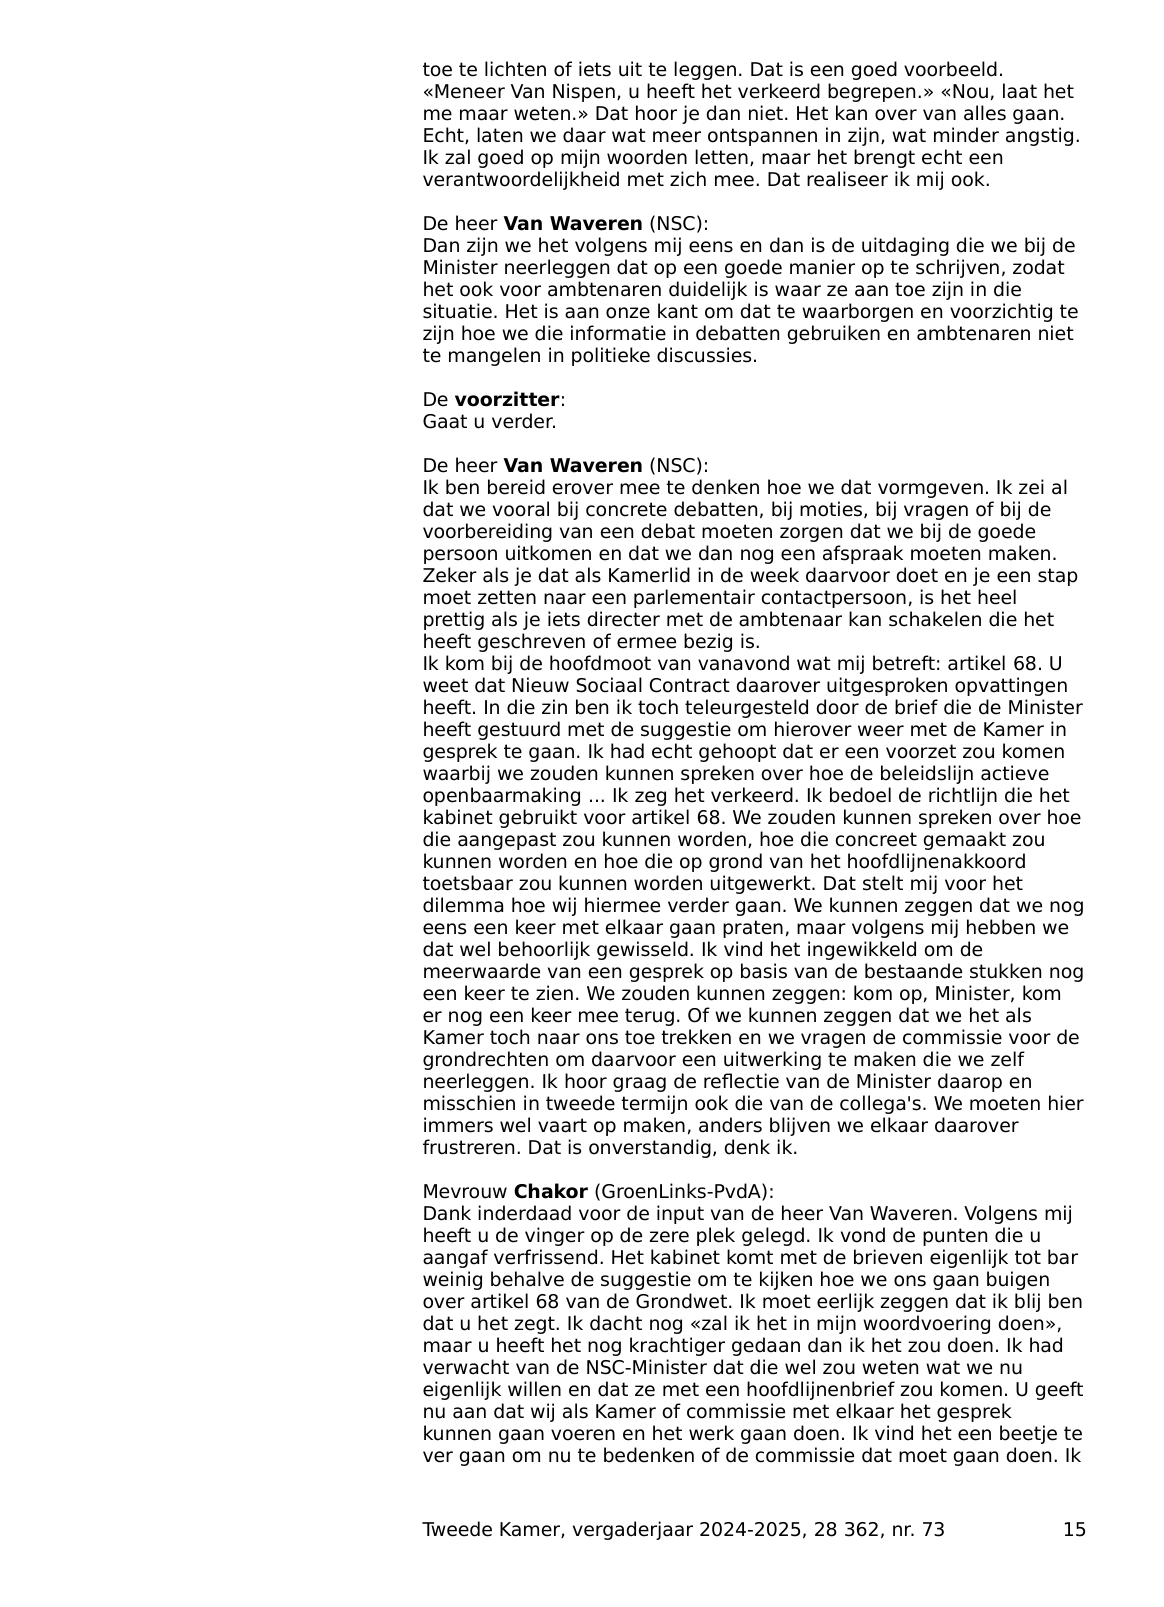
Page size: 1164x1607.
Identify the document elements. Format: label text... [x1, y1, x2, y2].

text De voorzitter: [422, 389, 1087, 411]
text De heer Van Waveren (NSC): [422, 455, 1087, 477]
text De heer Van Waveren (NSC): [422, 213, 1087, 235]
text Dank inderdaad voor de input van de heer Van Waveren. Volgens mij heeft u de vinger op de zere plek gelegd. Ik vond de punten die u aangaf verfrissend. Het kabinet komt met de brieven eigenlijk tot bar weinig behalve de suggestie om te kijken hoe we ons gaan buigen over artikel 68 van de Grondwet. Ik moet eerlijk zeggen dat ik blij ben dat u het zegt. Ik dacht nog «zal ik het in mijn woordvoering doen», maar u heeft het nog krachtiger gedaan dan ik het zou doen. Ik had verwacht van de NSC-Minister dat die wel zou weten wat we nu eigenlijk willen en dat ze met een hoofdlijnenbrief zou komen. U geeft nu aan dat wij als Kamer of commissie met elkaar het gesprek kunnen gaan voeren en het werk gaan doen. Ik vind het een beetje te ver gaan om nu te bedenken of de commissie dat moet gaan doen. Ik [422, 1203, 1087, 1467]
text toe te lichten of iets uit te leggen. Dat is een goed voorbeeld. «Meneer Van Nispen, u heeft het verkeerd begrepen.» «Nou, laat het me maar weten.» Dat hoor je dan niet. Het kan over van alles gaan. Echt, laten we daar wat meer ontspannen in zijn, wat minder angstig. Ik zal goed op mijn woorden letten, maar het brengt echt een verantwoordelijkheid met zich mee. Dat realiseer ik mij ook. [422, 59, 1087, 191]
text Ik ben bereid erover mee te denken hoe we dat vormgeven. Ik zei al dat we vooral bij concrete debatten, bij moties, bij vragen of bij de voorbereiding van een debat moeten zorgen dat we bij de goede persoon uitkomen en dat we dan nog een afspraak moeten maken. Zeker als je dat als Kamerlid in de week daarvoor doet en je een stap moet zetten naar een parlementair contactpersoon, is het heel prettig als je iets directer met de ambtenaar kan schakelen die het heeft geschreven of ermee bezig is. [422, 477, 1087, 653]
text Dan zijn we het volgens mij eens en dan is de uitdaging die we bij de Minister neerleggen dat op een goede manier op te schrijven, zodat het ook voor ambtenaren duidelijk is waar ze aan toe zijn in die situatie. Het is aan onze kant om dat te waarborgen en voorzichtig te zijn hoe we die informatie in debatten gebruiken en ambtenaren niet te mangelen in politieke discussies. [422, 235, 1087, 367]
text Mevrouw Chakor (GroenLinks-PvdA): [422, 1181, 1087, 1203]
text Gaat u verder. [422, 411, 1087, 433]
text Ik kom bij de hoofdmoot van vanavond wat mij betreft: artikel 68. U weet dat Nieuw Sociaal Contract daarover uitgesproken opvattingen heeft. In die zin ben ik toch teleurgesteld door de brief die de Minister heeft gestuurd met de suggestie om hierover weer met de Kamer in gesprek te gaan. Ik had echt gehoopt dat er een voorzet zou komen waarbij we zouden kunnen spreken over hoe de beleidslijn actieve openbaarmaking ... Ik zeg het verkeerd. Ik bedoel de richtlijn die het kabinet gebruikt voor artikel 68. We zouden kunnen spreken over hoe die aangepast zou kunnen worden, hoe die concreet gemaakt zou kunnen worden en hoe die op grond van het hoofdlijnenakkoord toetsbaar zou kunnen worden uitgewerkt. Dat stelt mij voor het dilemma hoe wij hiermee verder gaan. We kunnen zeggen dat we nog eens een keer met elkaar gaan praten, maar volgens mij hebben we dat wel behoorlijk gewisseld. Ik vind het ingewikkeld om de meerwaarde van een gesprek op basis van de bestaande stukken nog een keer te zien. We zouden kunnen zeggen: kom op, Minister, kom er nog een keer mee terug. Of we kunnen zeggen dat we het als Kamer toch naar ons toe trekken en we vragen de commissie voor de grondrechten om daarvoor een uitwerking te maken die we zelf neerleggen. Ik hoor graag de reflectie van de Minister daarop en misschien in tweede termijn ook die van de collega's. We moeten hier immers wel vaart op maken, anders blijven we elkaar daarover frustreren. Dat is onverstandig, denk ik. [422, 653, 1087, 1159]
